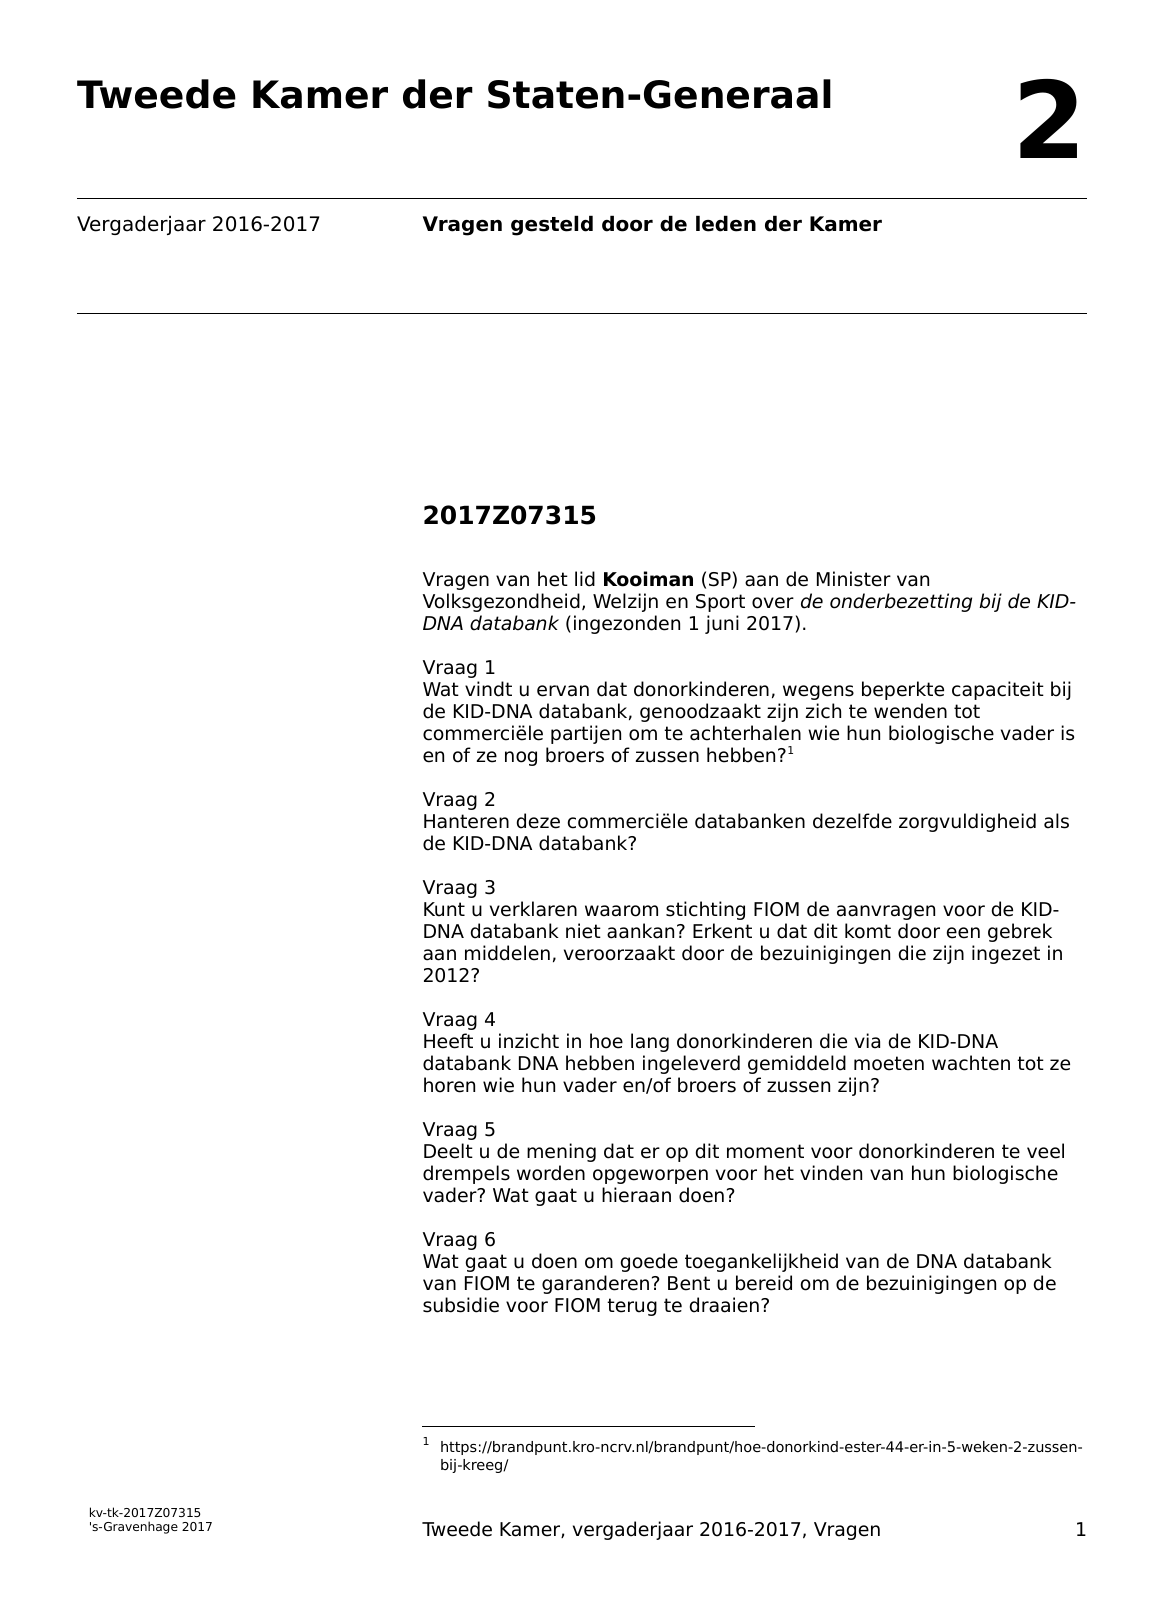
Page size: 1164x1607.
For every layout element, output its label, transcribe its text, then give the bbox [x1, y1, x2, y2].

text 2017Z07315 [422, 501, 1087, 531]
text Vraag 6 [422, 1229, 1087, 1251]
text 's-Gravenhage 2017 [88, 1520, 323, 1534]
text Vraag 3 [422, 877, 1087, 899]
text Wat vindt u ervan dat donorkinderen, wegens beperkte capaciteit bij de KID-DNA databank, genoodzaakt zijn zich te wenden tot commerciële partijen om te achterhalen wie hun biologische vader is en of ze nog broers of zussen hebben? [422, 679, 1087, 767]
text Heeft u inzicht in hoe lang donorkinderen die via de KID-DNA databank DNA hebben ingeleverd gemiddeld moeten wachten tot ze horen wie hun vader en/of broers of zussen zijn? [422, 1031, 1087, 1097]
text kv-tk-2017Z07315 [88, 1506, 323, 1520]
table_header Tweede Kamer der Staten-Generaal [77, 59, 886, 198]
text Vraag 4 [422, 1009, 1087, 1031]
text Vraag 5 [422, 1119, 1087, 1141]
text Vraag 2 [422, 789, 1087, 811]
text Hanteren deze commerciële databanken dezelfde zorgvuldigheid als de KID-DNA databank? [422, 811, 1087, 855]
text Deelt u de mening dat er op dit moment voor donorkinderen te veel drempels worden opgeworpen voor het vinden van hun biologische vader? Wat gaat u hieraan doen? [422, 1141, 1087, 1207]
table_cell Vergaderjaar 2016-2017 [77, 199, 422, 313]
table_cell Vragen gesteld door de leden der Kamer [422, 199, 1087, 313]
table_header 2 [886, 59, 1087, 198]
text Vraag 1 [422, 657, 1087, 679]
text Wat gaat u doen om goede toegankelijkheid van de DNA databank van FIOM te garanderen? Bent u bereid om de bezuinigingen op de subsidie voor FIOM terug te draaien? [422, 1251, 1087, 1317]
text Kunt u verklaren waarom stichting FIOM de aanvragen voor de KID-DNA databank niet aankan? Erkent u dat dit komt door een gebrek aan middelen, veroorzaakt door de bezuinigingen die zijn ingezet in 2012? [422, 899, 1087, 987]
text https://brandpunt.kro-ncrv.nl/brandpunt/hoe-donorkind-ester-44-er-in-5-weken-2-zussen-bij-kreeg/ [422, 1435, 1087, 1474]
text Vragen van het lid Kooiman (SP) aan de Minister van Volksgezondheid, Welzijn en Sport over de onderbezetting bij de KID-DNA databank (ingezonden 1 juni 2017). [422, 569, 1087, 635]
